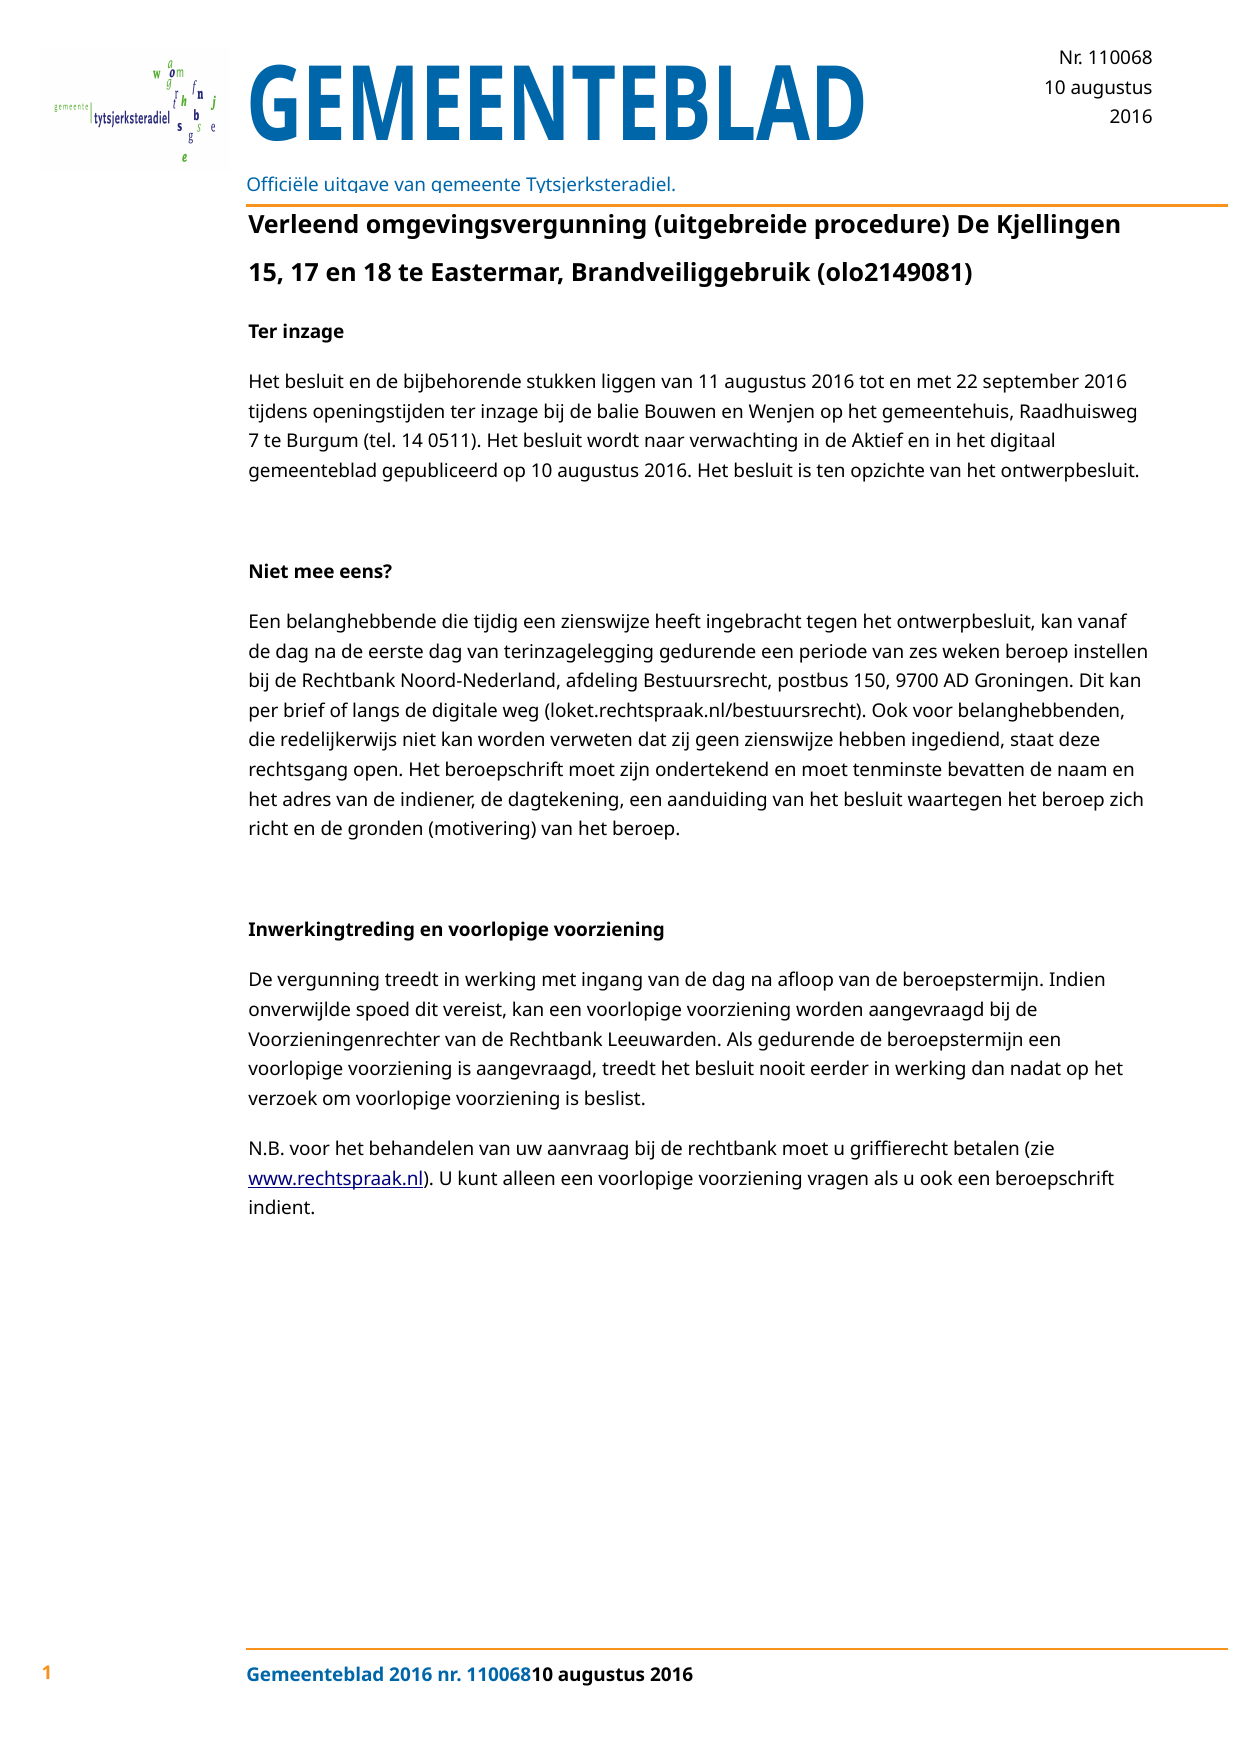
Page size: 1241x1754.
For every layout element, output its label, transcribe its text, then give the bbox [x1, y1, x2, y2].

text N.B. voor het behandelen van uw aanvraag bij de rechtbank moet u griffierecht betalen (zie www.rechtspraak.nl). U kunt alleen een voorlopige voorziening vragen als u ook een beroepschrift indient. [248, 1135, 1152, 1220]
text Ter inzage [248, 318, 1152, 344]
picture [41, 47, 231, 172]
text Het besluit en de bijbehorende stukken liggen van 11 augustus 2016 tot en met 22 september 2016 tijdens openingstijden ter inzage bij de balie Bouwen en Wenjen op het gemeentehuis, Raadhuisweg 7 te Burgum (tel. 14 0511). Het besluit wordt naar verwachting in de Aktief en in het digitaal gemeenteblad gepubliceerd op 10 augustus 2016. Het besluit is ten opzichte van het ontwerpbesluit. [248, 368, 1152, 483]
text Verleend omgevingsvergunning (uitgebreide procedure) De Kjellingen 15, 17 en 18 te Eastermar, Brandveiliggebruik (olo2149081) [248, 207, 1152, 288]
text Inwerkingtreding en voorlopige voorziening [248, 916, 1152, 942]
text Niet mee eens? [248, 558, 1152, 584]
text Een belanghebbende die tijdig een zienswijze heeft ingebracht tegen het ontwerpbesluit, kan vanaf de dag na de eerste dag van terinzagelegging gedurende een periode van zes weken beroep instellen bij de Rechtbank Noord-Nederland, afdeling Bestuursrecht, postbus 150, 9700 AD Groningen. Dit kan per brief of langs de digitale weg (loket.rechtspraak.nl/bestuursrecht). Ook voor belanghebbenden, die redelijkerwijs niet kan worden verweten dat zij geen zienswijze hebben ingediend, staat deze rechtsgang open. Het beroepschrift moet zijn ondertekend en moet tenminste bevatten de naam en het adres van de indiener, de dagtekening, een aanduiding van het besluit waartegen het beroep zich richt en de gronden (motivering) van het beroep. [248, 608, 1152, 841]
text De vergunning treedt in werking met ingang van de dag na afloop van de beroepstermijn. Indien onverwijlde spoed dit vereist, kan een voorlopige voorziening worden aangevraagd bij de Voorzieningenrechter van de Rechtbank Leeuwarden. Als gedurende de beroepstermijn een voorlopige voorziening is aangevraagd, treedt het besluit nooit eerder in werking dan nadat op het verzoek om voorlopige voorziening is beslist. [248, 967, 1152, 1111]
